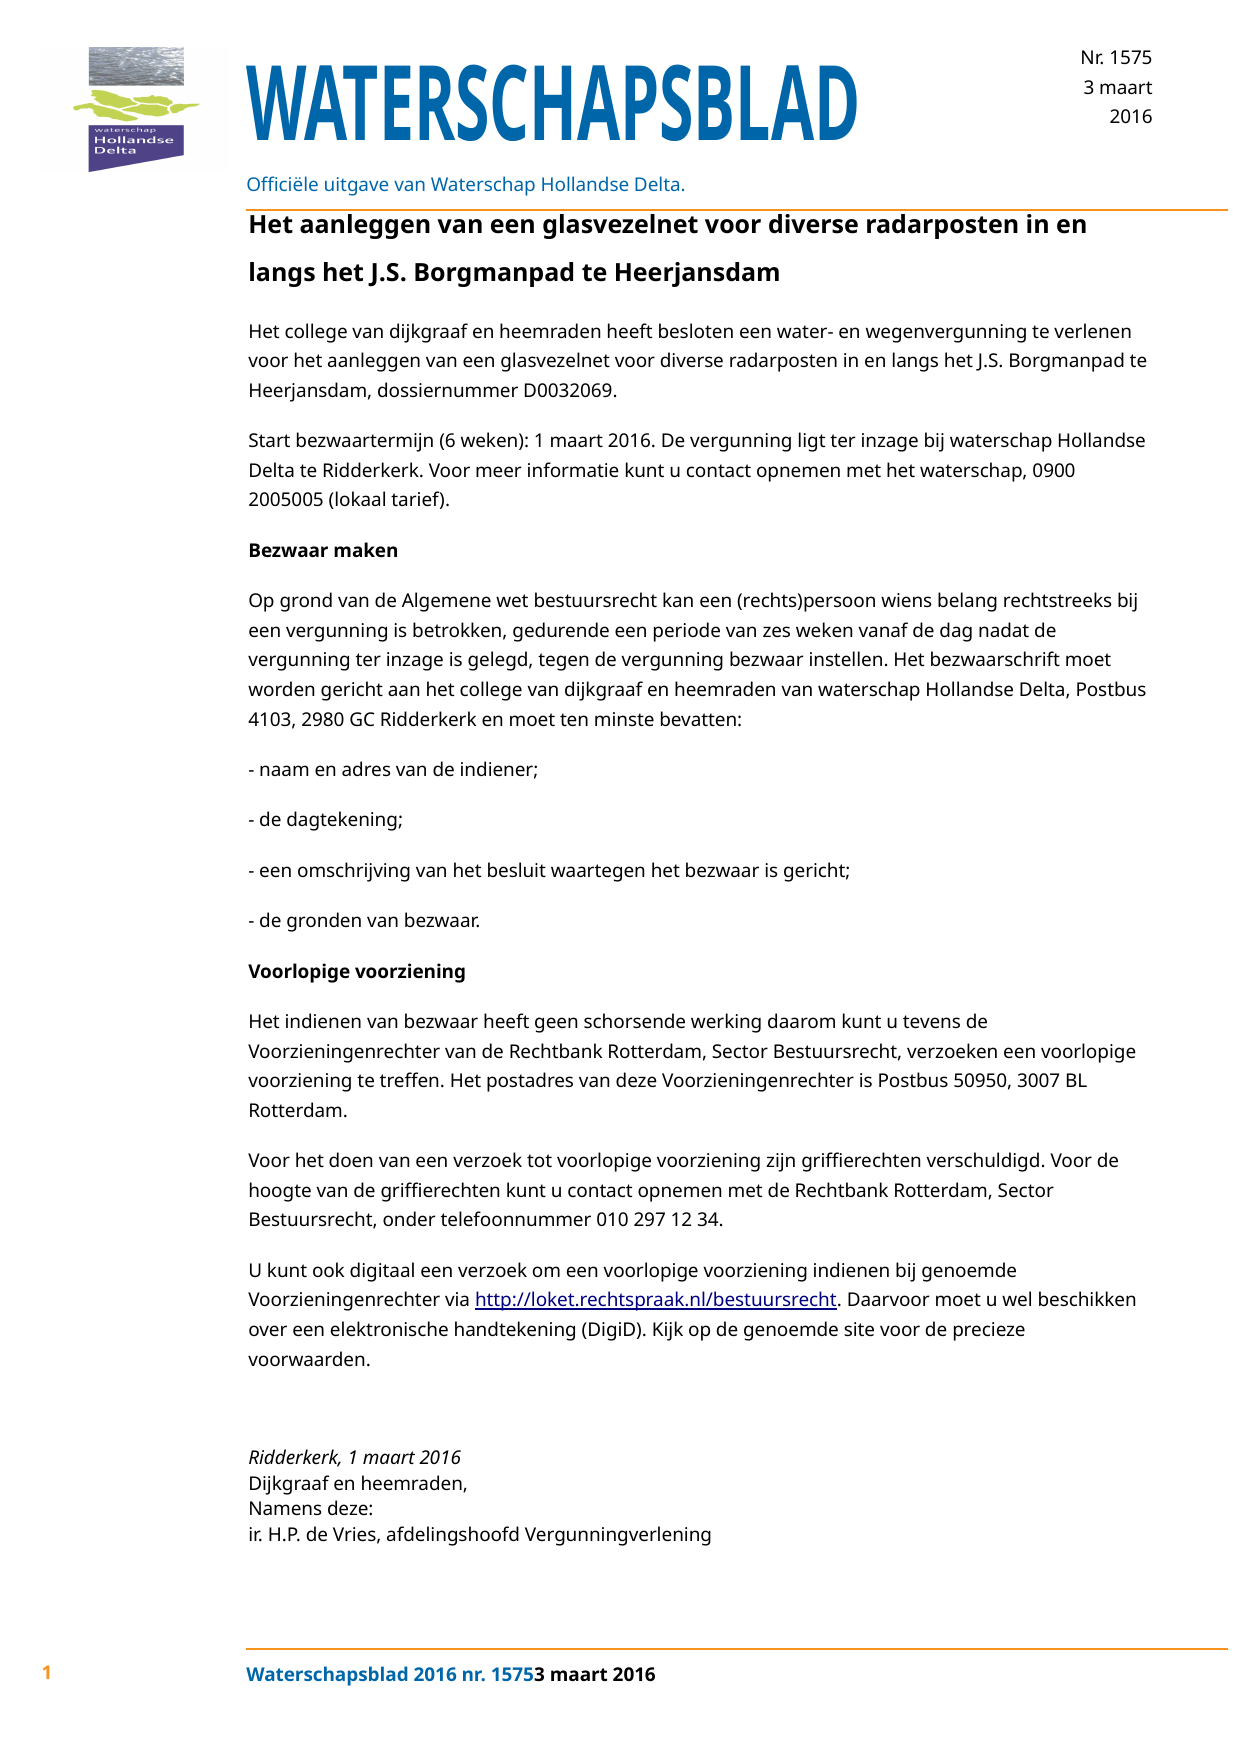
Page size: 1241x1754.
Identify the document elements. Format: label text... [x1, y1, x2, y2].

text Bezwaar maken [248, 537, 1152, 563]
text U kunt ook digitaal een verzoek om een voorlopige voorziening indienen bij genoemde Voorzieningenrechter via http://loket.rechtspraak.nl/bestuursrecht. Daarvoor moet u wel beschikken over een elektronische handtekening (DigiD). Kijk op de genoemde site voor de precieze voorwaarden. [248, 1257, 1152, 1372]
text - een omschrijving van het besluit waartegen het bezwaar is gericht; [248, 857, 1152, 883]
text Het aanleggen van een glasvezelnet voor diverse radarposten in en langs het J.S. Borgmanpad te Heerjansdam [248, 211, 1152, 288]
text Namens deze: [248, 1496, 1152, 1521]
text Voorlopige voorziening [248, 958, 1152, 984]
text - de dagtekening; [248, 807, 1152, 832]
text - de gronden van bezwaar. [248, 907, 1152, 933]
text Voor het doen van een verzoek tot voorlopige voorziening zijn griffierechten verschuldigd. Voor de hoogte van de griffierechten kunt u contact opnemen met de Rechtbank Rotterdam, Sector Bestuursrecht, onder telefoonnummer 010 297 12 34. [248, 1147, 1152, 1232]
text Het college van dijkgraaf en heemraden heeft besloten een water- en wegenvergunning te verlenen voor het aanleggen van een glasvezelnet voor diverse radarposten in en langs het J.S. Borgmanpad te Heerjansdam, dossiernummer D0032069. [248, 318, 1152, 403]
text Start bezwaartermijn (6 weken): 1 maart 2016. De vergunning ligt ter inzage bij waterschap Hollandse Delta te Ridderkerk. Voor meer informatie kunt u contact opnemen met het waterschap, 0900 2005005 (lokaal tarief). [248, 427, 1152, 512]
text Dijkgraaf en heemraden, [248, 1470, 1152, 1496]
text Ridderkerk, 1 maart 2016 [248, 1444, 1152, 1470]
text - naam en adres van de indiener; [248, 756, 1152, 782]
text Het indienen van bezwaar heeft geen schorsende werking daarom kunt u tevens de Voorzieningenrechter van de Rechtbank Rotterdam, Sector Bestuursrecht, verzoeken een voorlopige voorziening te treffen. Het postadres van deze Voorzieningenrechter is Postbus 50950, 3007 BL Rotterdam. [248, 1008, 1152, 1123]
text Op grond van de Algemene wet bestuursrecht kan een (rechts)persoon wiens belang rechtstreeks bij een vergunning is betrokken, gedurende een periode van zes weken vanaf de dag nadat de vergunning ter inzage is gelegd, tegen de vergunning bezwaar instellen. Het bezwaarschrift moet worden gericht aan het college van dijkgraaf en heemraden van waterschap Hollandse Delta, Postbus 4103, 2980 GC Ridderkerk en moet ten minste bevatten: [248, 587, 1152, 732]
picture [41, 47, 231, 172]
text ir. H.P. de Vries, afdelingshoofd Vergunningverlening [248, 1521, 1152, 1547]
